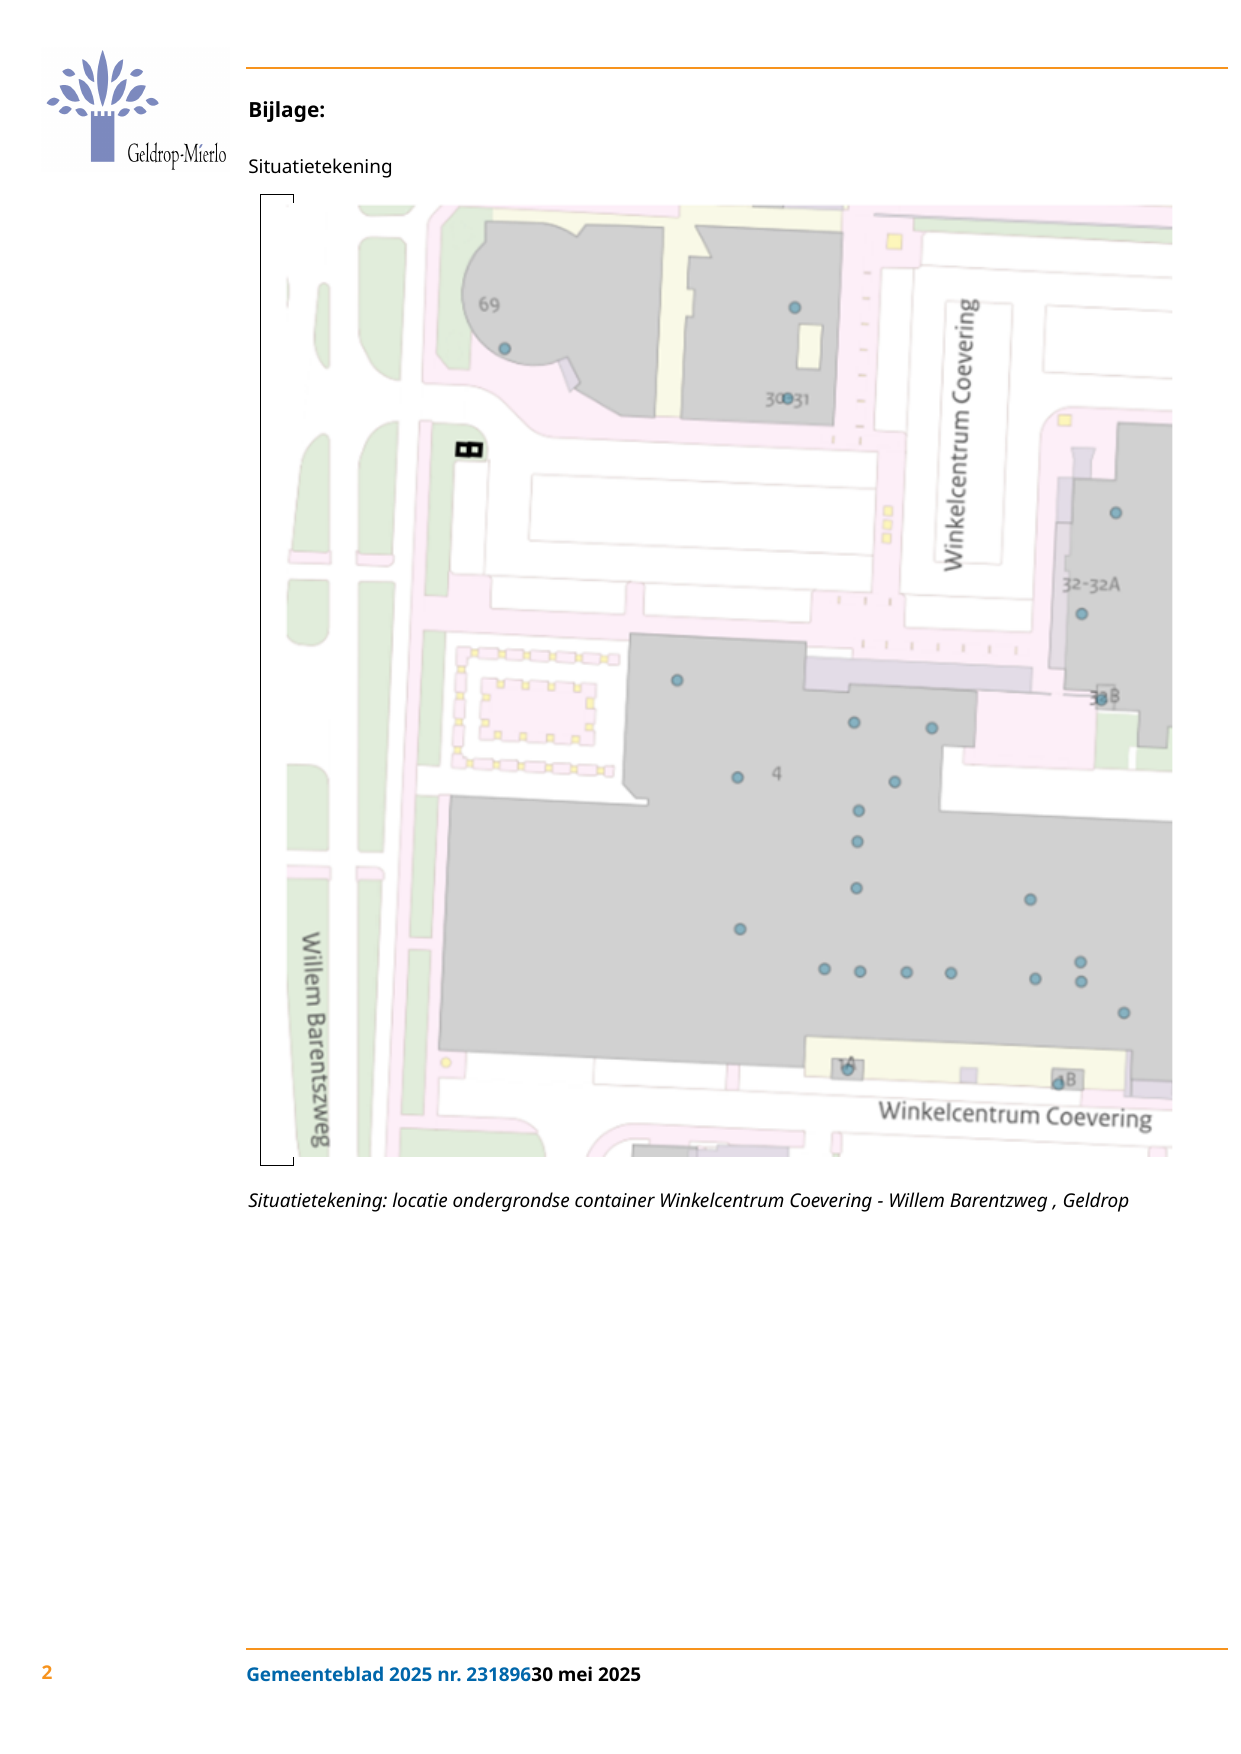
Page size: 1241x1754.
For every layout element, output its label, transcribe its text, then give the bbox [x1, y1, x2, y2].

text Situatietekening: locatie ondergrondse container Winkelcentrum Coevering - Willem Barentzweg , Geldrop [248, 1187, 1152, 1212]
text Situatietekening [248, 153, 1152, 179]
text Bijlage: [248, 95, 1152, 123]
picture [268, 203, 1173, 1157]
picture [41, 47, 231, 172]
